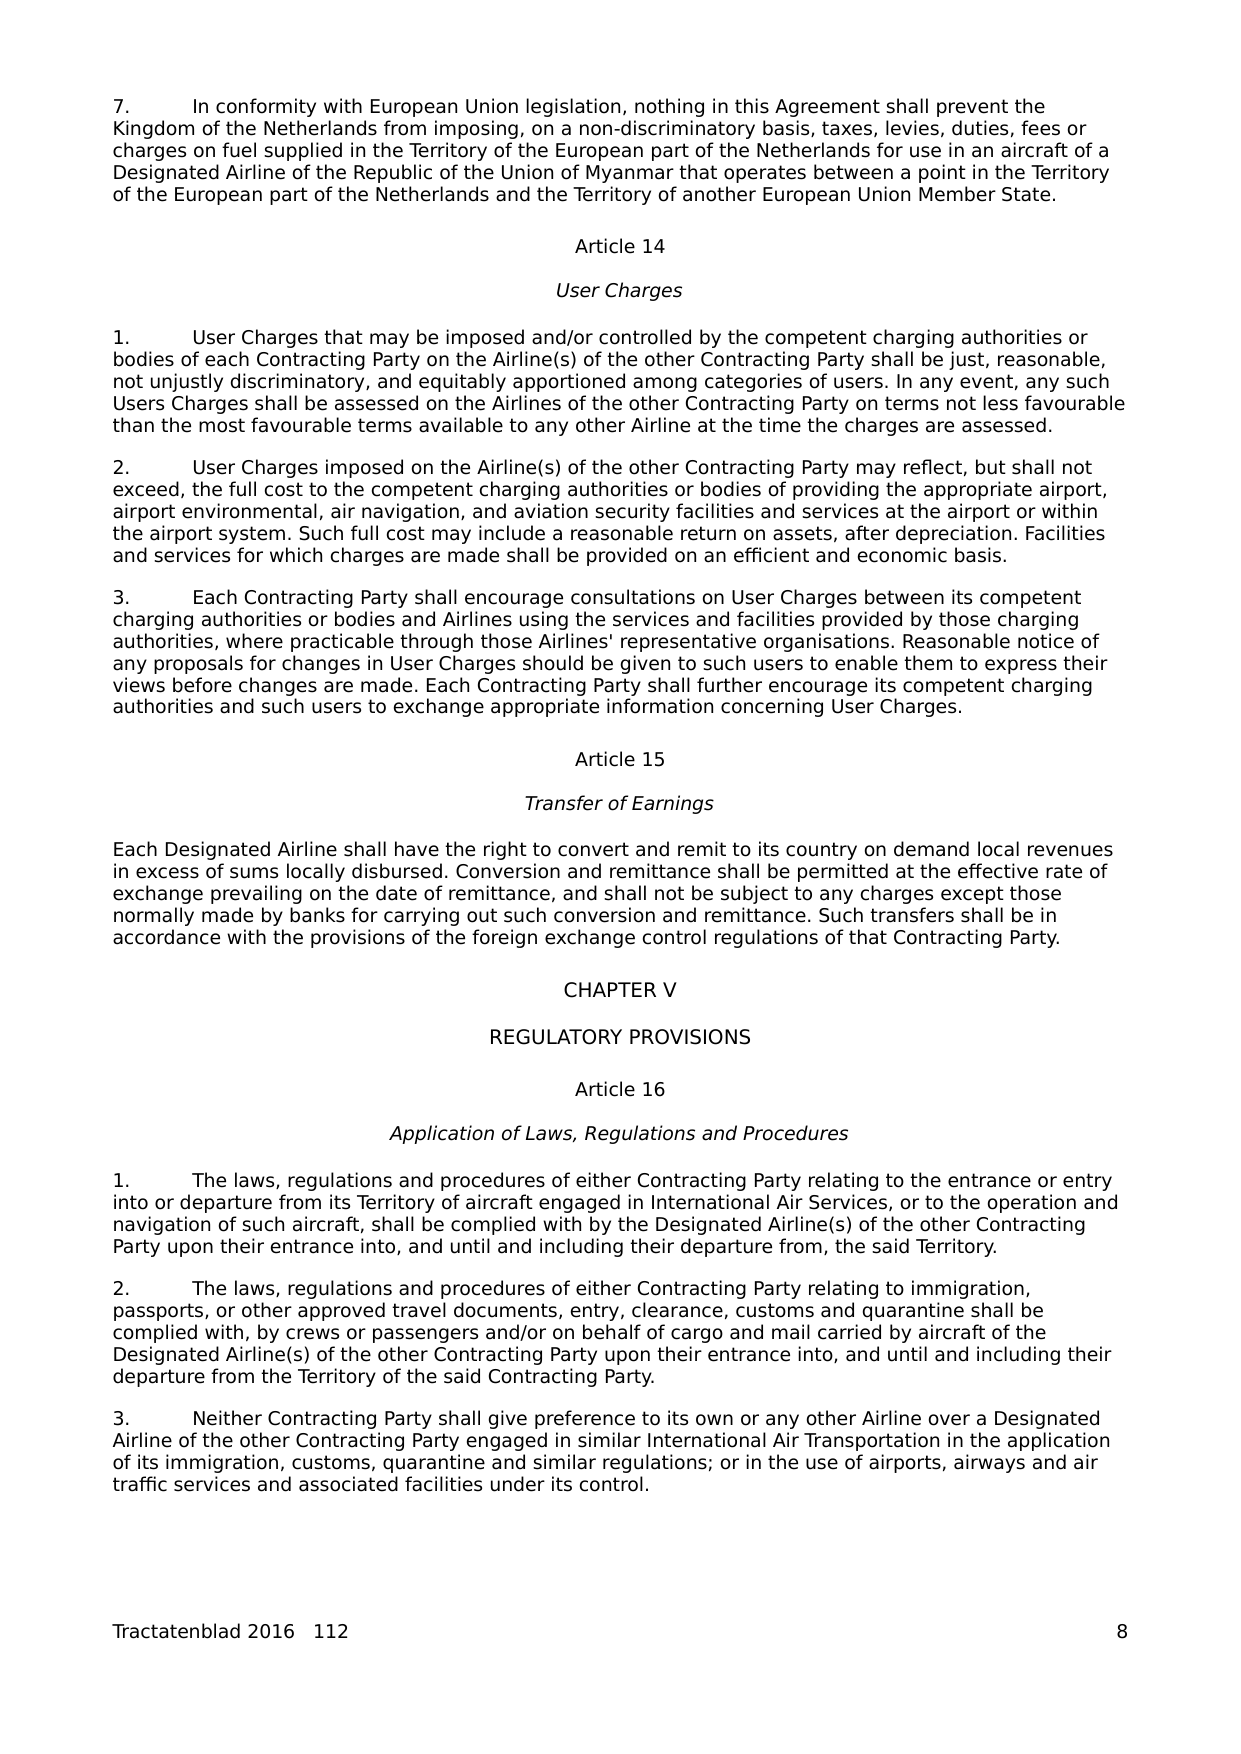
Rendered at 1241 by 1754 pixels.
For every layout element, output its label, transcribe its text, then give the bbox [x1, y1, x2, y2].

text 3. Each Contracting Party shall encourage consultations on User Charges between its competent charging authorities or bodies and Airlines using the services and facilities provided by those charging authorities, where practicable through those Airlines' representative organisations. Reasonable notice of any proposals for changes in User Charges should be given to such users to enable them to express their views before changes are made. Each Contracting Party shall further encourage its competent charging authorities and such users to exchange appropriate information concerning User Charges. [112, 587, 1128, 718]
subtitle Article 16 Application of Laws, Regulations and Procedures [112, 1079, 1128, 1145]
text 1. User Charges that may be imposed and/or controlled by the competent charging authorities or bodies of each Contracting Party on the Airline(s) of the other Contracting Party shall be just, reasonable, not unjustly discriminatory, and equitably apportioned among categories of users. In any event, any such Users Charges shall be assessed on the Airlines of the other Contracting Party on terms not less favourable than the most favourable terms available to any other Airline at the time the charges are assessed. [112, 327, 1128, 437]
text 2. User Charges imposed on the Airline(s) of the other Contracting Party may reflect, but shall not exceed, the full cost to the competent charging authorities or bodies of providing the appropriate airport, airport environmental, air navigation, and aviation security facilities and services at the airport or within the airport system. Such full cost may include a reasonable return on assets, after depreciation. Facilities and services for which charges are made shall be provided on an efficient and economic basis. [112, 457, 1128, 567]
subtitle CHAPTER V REGULATORY PROVISIONS [112, 979, 1128, 1049]
text Each Designated Airline shall have the right to convert and remit to its country on demand local revenues in excess of sums locally disbursed. Conversion and remittance shall be permitted at the effective rate of exchange prevailing on the date of remittance, and shall not be subject to any charges except those normally made by banks for carrying out such conversion and remittance. Such transfers shall be in accordance with the provisions of the foreign exchange control regulations of that Contracting Party. [112, 839, 1128, 949]
text 7. In conformity with European Union legislation, nothing in this Agreement shall prevent the Kingdom of the Netherlands from imposing, on a non-discriminatory basis, taxes, levies, duties, fees or charges on fuel supplied in the Territory of the European part of the Netherlands for use in an aircraft of a Designated Airline of the Republic of the Union of Myanmar that operates between a point in the Territory of the European part of the Netherlands and the Territory of another European Union Member State. [112, 96, 1128, 206]
text 2. The laws, regulations and procedures of either Contracting Party relating to immigration, passports, or other approved travel documents, entry, clearance, customs and quarantine shall be complied with, by crews or passengers and/or on behalf of cargo and mail carried by aircraft of the Designated Airline(s) of the other Contracting Party upon their entrance into, and until and including their departure from the Territory of the said Contracting Party. [112, 1278, 1128, 1388]
subtitle Article 14 User Charges [112, 236, 1128, 302]
text 3. Neither Contracting Party shall give preference to its own or any other Airline over a Designated Airline of the other Contracting Party engaged in similar International Air Transportation in the application of its immigration, customs, quarantine and similar regulations; or in the use of airports, airways and air traffic services and associated facilities under its control. [112, 1408, 1128, 1496]
subtitle Article 15 Transfer of Earnings [112, 748, 1128, 814]
text 1. The laws, regulations and procedures of either Contracting Party relating to the entrance or entry into or departure from its Territory of aircraft engaged in International Air Services, or to the operation and navigation of such aircraft, shall be complied with by the Designated Airline(s) of the other Contracting Party upon their entrance into, and until and including their departure from, the said Territory. [112, 1170, 1128, 1258]
